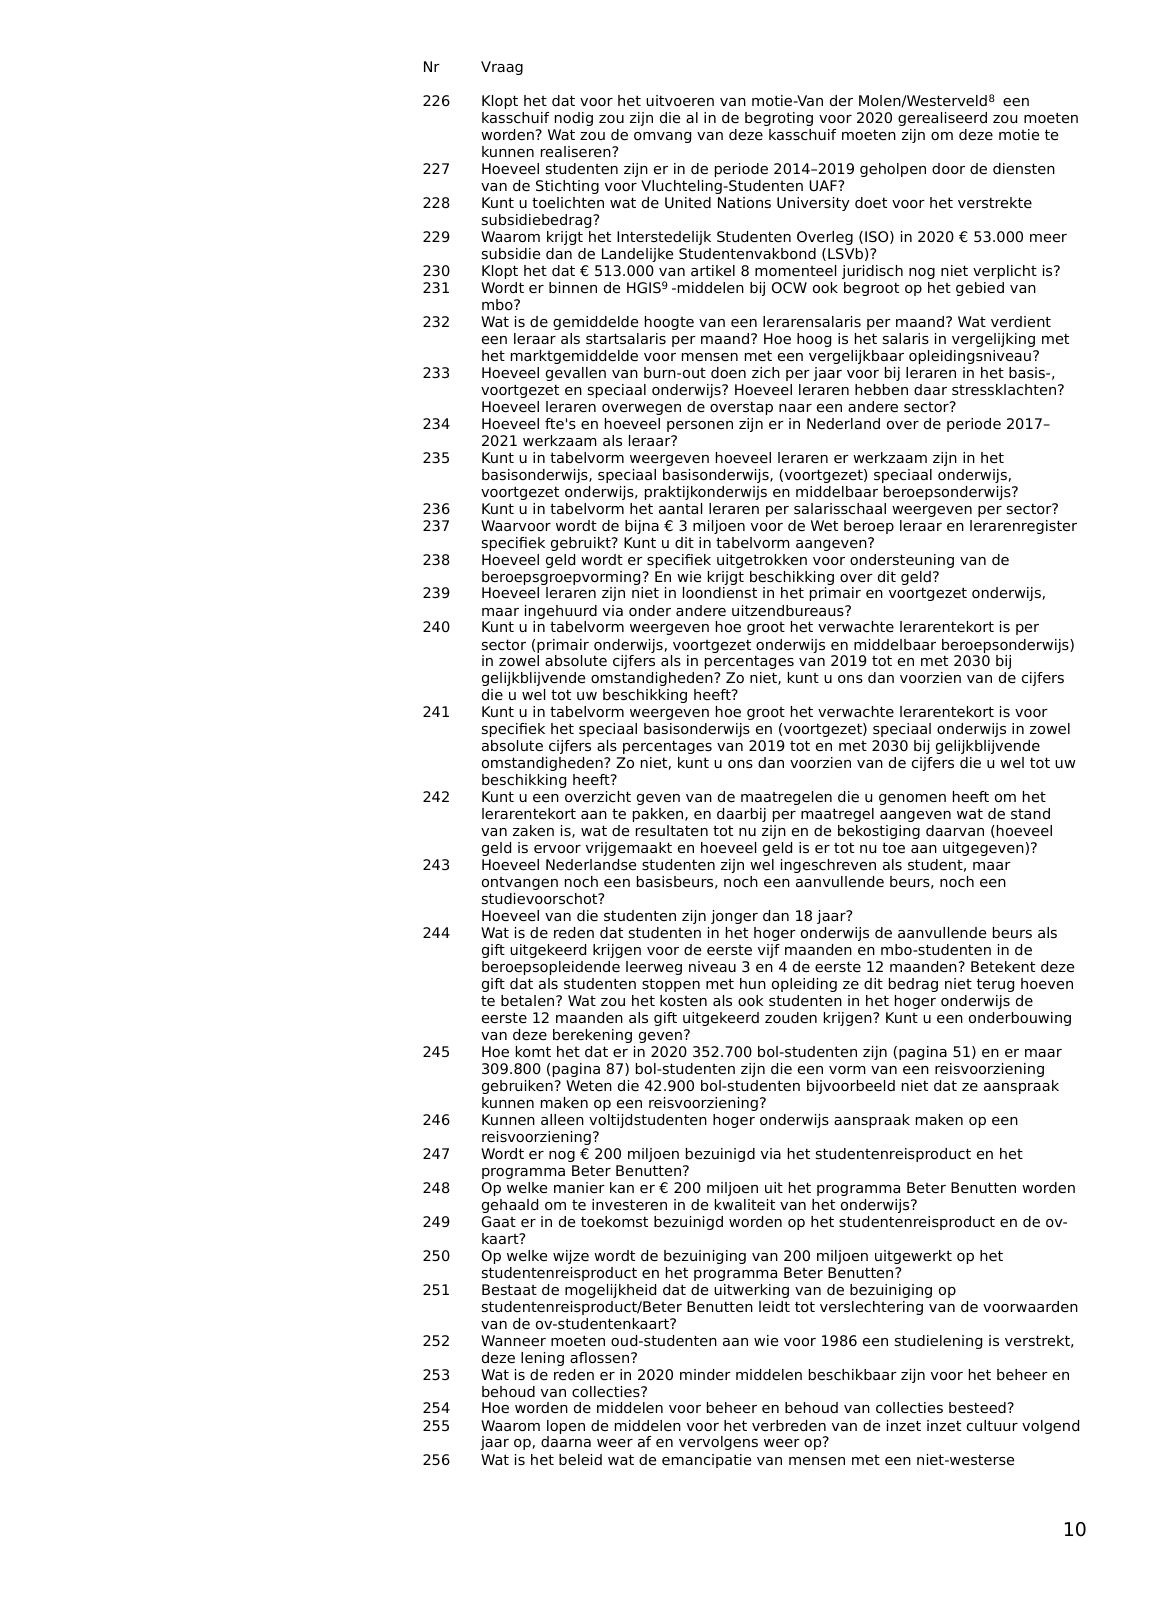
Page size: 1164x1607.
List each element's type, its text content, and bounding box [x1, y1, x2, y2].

table_cell Wat is de gemiddelde hoogte van een lerarensalaris per maand? Wat verdient een leraar als startsalaris per maand? Hoe hoog is het salaris in vergelijking met het marktgemiddelde voor mensen met een vergelijkbaar opleidingsniveau? [475, 314, 1087, 365]
table_cell 255 [422, 1418, 475, 1451]
table_cell Kunt u toelichten wat de United Nations University doet voor het verstrekte subsidiebedrag? [475, 195, 1087, 229]
table_cell Gaat er in de toekomst bezuinigd worden op het studentenreisproduct en de ov-kaart? [475, 1214, 1087, 1248]
table_cell 241 [422, 704, 475, 789]
table_cell Hoeveel gevallen van burn-out doen zich per jaar voor bij leraren in het basis-, voortgezet en speciaal onderwijs? Hoeveel leraren hebben daar stressklachten? Hoeveel leraren overwegen de overstap naar een andere sector? [475, 365, 1087, 416]
table_cell Hoeveel fte's en hoeveel personen zijn er in Nederland over de periode 2017–2021 werkzaam als leraar? [475, 416, 1087, 449]
table_cell Wat is de reden dat studenten in het hoger onderwijs de aanvullende beurs als gift uitgekeerd krijgen voor de eerste vijf maanden en mbo-studenten in de beroepsopleidende leerweg niveau 3 en 4 de eerste 12 maanden? Betekent deze gift dat als studenten stoppen met hun opleiding ze dit bedrag niet terug hoeven te betalen? Wat zou het kosten als ook studenten in het hoger onderwijs de eerste 12 maanden als gift uitgekeerd zouden krijgen? Kunt u een onderbouwing van deze berekening geven? [475, 925, 1087, 1044]
table_cell 256 [422, 1451, 475, 1468]
table_cell 233 [422, 365, 475, 416]
table_cell 226 [422, 93, 475, 161]
table_cell Wordt er binnen de HGIS9-middelen bij OCW ook begroot op het gebied van mbo? [475, 280, 1087, 314]
table_cell [475, 76, 1087, 93]
table_cell 245 [422, 1044, 475, 1112]
table_cell 251 [422, 1282, 475, 1332]
table_cell Kunnen alleen voltijdstudenten hoger onderwijs aanspraak maken op een reisvoorziening? [475, 1112, 1087, 1146]
table_cell Klopt het dat € 513.000 van artikel 8 momenteel juridisch nog niet verplicht is? [475, 263, 1087, 280]
table_cell Kunt u in tabelvorm het aantal leraren per salarisschaal weergeven per sector? [475, 501, 1087, 517]
table_cell Klopt het dat voor het uitvoeren van motie-Van der Molen/Westerveld8 een kasschuif nodig zou zijn die al in de begroting voor 2020 gerealiseerd zou moeten worden? Wat zou de omvang van deze kasschuif moeten zijn om deze motie te kunnen realiseren? [475, 93, 1087, 161]
table_cell Wat is het beleid wat de emancipatie van mensen met een niet-westerse [475, 1451, 1087, 1468]
table_cell 254 [422, 1400, 475, 1417]
table_cell 230 [422, 263, 475, 280]
table_cell Hoeveel studenten zijn er in de periode 2014–2019 geholpen door de diensten van de Stichting voor Vluchteling-Studenten UAF? [475, 161, 1087, 195]
table_cell 227 [422, 161, 475, 195]
table_cell Kunt u in tabelvorm weergeven hoe groot het verwachte lerarentekort is per sector (primair onderwijs, voortgezet onderwijs en middelbaar beroepsonderwijs) in zowel absolute cijfers als in percentages van 2019 tot en met 2030 bij gelijkblijvende omstandigheden? Zo niet, kunt u ons dan voorzien van de cijfers die u wel tot uw beschikking heeft? [475, 619, 1087, 704]
table_cell 231 [422, 280, 475, 314]
table_cell 232 [422, 314, 475, 365]
table_cell Op welke manier kan er € 200 miljoen uit het programma Beter Benutten worden gehaald om te investeren in de kwaliteit van het onderwijs? [475, 1180, 1087, 1214]
table_cell [422, 76, 475, 93]
table_cell 248 [422, 1180, 475, 1214]
table_cell Waarvoor wordt de bijna € 3 miljoen voor de Wet beroep leraar en lerarenregister specifiek gebruikt? Kunt u dit in tabelvorm aangeven? [475, 518, 1087, 551]
table_cell 229 [422, 229, 475, 263]
table_cell Wat is de reden er in 2020 minder middelen beschikbaar zijn voor het beheer en behoud van collecties? [475, 1366, 1087, 1400]
table_cell Op welke wijze wordt de bezuiniging van 200 miljoen uitgewerkt op het studentenreisproduct en het programma Beter Benutten? [475, 1248, 1087, 1282]
table_cell Kunt u in tabelvorm weergeven hoeveel leraren er werkzaam zijn in het basisonderwijs, speciaal basisonderwijs, (voortgezet) speciaal onderwijs, voortgezet onderwijs, praktijkonderwijs en middelbaar beroepsonderwijs? [475, 450, 1087, 501]
table_cell 235 [422, 450, 475, 501]
table_cell Kunt u een overzicht geven van de maatregelen die u genomen heeft om het lerarentekort aan te pakken, en daarbij per maatregel aangeven wat de stand van zaken is, wat de resultaten tot nu zijn en de bekostiging daarvan (hoeveel geld is ervoor vrijgemaakt en hoeveel geld is er tot nu toe aan uitgegeven)? [475, 789, 1087, 857]
table_cell 243 [422, 857, 475, 925]
table_cell Hoe worden de middelen voor beheer en behoud van collecties besteed? [475, 1400, 1087, 1417]
table_cell 250 [422, 1248, 475, 1282]
table_header Nr [422, 59, 475, 76]
table_cell 244 [422, 925, 475, 1044]
table_cell 249 [422, 1214, 475, 1248]
table_cell Kunt u in tabelvorm weergeven hoe groot het verwachte lerarentekort is voor specifiek het speciaal basisonderwijs en (voortgezet) speciaal onderwijs in zowel absolute cijfers als percentages van 2019 tot en met 2030 bij gelijkblijvende omstandigheden? Zo niet, kunt u ons dan voorzien van de cijfers die u wel tot uw beschikking heeft? [475, 704, 1087, 789]
table_cell 240 [422, 619, 475, 704]
table_cell 239 [422, 585, 475, 619]
table_cell 252 [422, 1333, 475, 1366]
table_cell 236 [422, 501, 475, 517]
table_cell Wanneer moeten oud-studenten aan wie voor 1986 een studielening is verstrekt, deze lening aflossen? [475, 1333, 1087, 1366]
table_cell 237 [422, 518, 475, 551]
table_cell 228 [422, 195, 475, 229]
table_cell Hoe komt het dat er in 2020 352.700 bol-studenten zijn (pagina 51) en er maar 309.800 (pagina 87) bol-studenten zijn die een vorm van een reisvoorziening gebruiken? Weten die 42.900 bol-studenten bijvoorbeeld niet dat ze aanspraak kunnen maken op een reisvoorziening? [475, 1044, 1087, 1112]
table_cell Waarom krijgt het Interstedelijk Studenten Overleg (ISO) in 2020 € 53.000 meer subsidie dan de Landelijke Studentenvakbond (LSVb)? [475, 229, 1087, 263]
table_cell Wordt er nog € 200 miljoen bezuinigd via het studentenreisproduct en het programma Beter Benutten? [475, 1146, 1087, 1180]
table_cell 242 [422, 789, 475, 857]
table_cell Waarom lopen de middelen voor het verbreden van de inzet inzet cultuur volgend jaar op, daarna weer af en vervolgens weer op? [475, 1418, 1087, 1451]
table_cell Bestaat de mogelijkheid dat de uitwerking van de bezuiniging op studentenreisproduct/Beter Benutten leidt tot verslechtering van de voorwaarden van de ov-studentenkaart? [475, 1282, 1087, 1332]
table_cell Hoeveel geld wordt er specifiek uitgetrokken voor ondersteuning van de beroepsgroepvorming? En wie krijgt beschikking over dit geld? [475, 551, 1087, 585]
table_cell Hoeveel Nederlandse studenten zijn wel ingeschreven als student, maar ontvangen noch een basisbeurs, noch een aanvullende beurs, noch een studievoorschot? Hoeveel van die studenten zijn jonger dan 18 jaar? [475, 857, 1087, 925]
table_header Vraag [475, 59, 1087, 76]
table_cell 246 [422, 1112, 475, 1146]
table_cell Hoeveel leraren zijn niet in loondienst in het primair en voortgezet onderwijs, maar ingehuurd via onder andere uitzendbureaus? [475, 585, 1087, 619]
table_cell 253 [422, 1366, 475, 1400]
table_cell 238 [422, 551, 475, 585]
table_cell 247 [422, 1146, 475, 1180]
table_cell 234 [422, 416, 475, 449]
